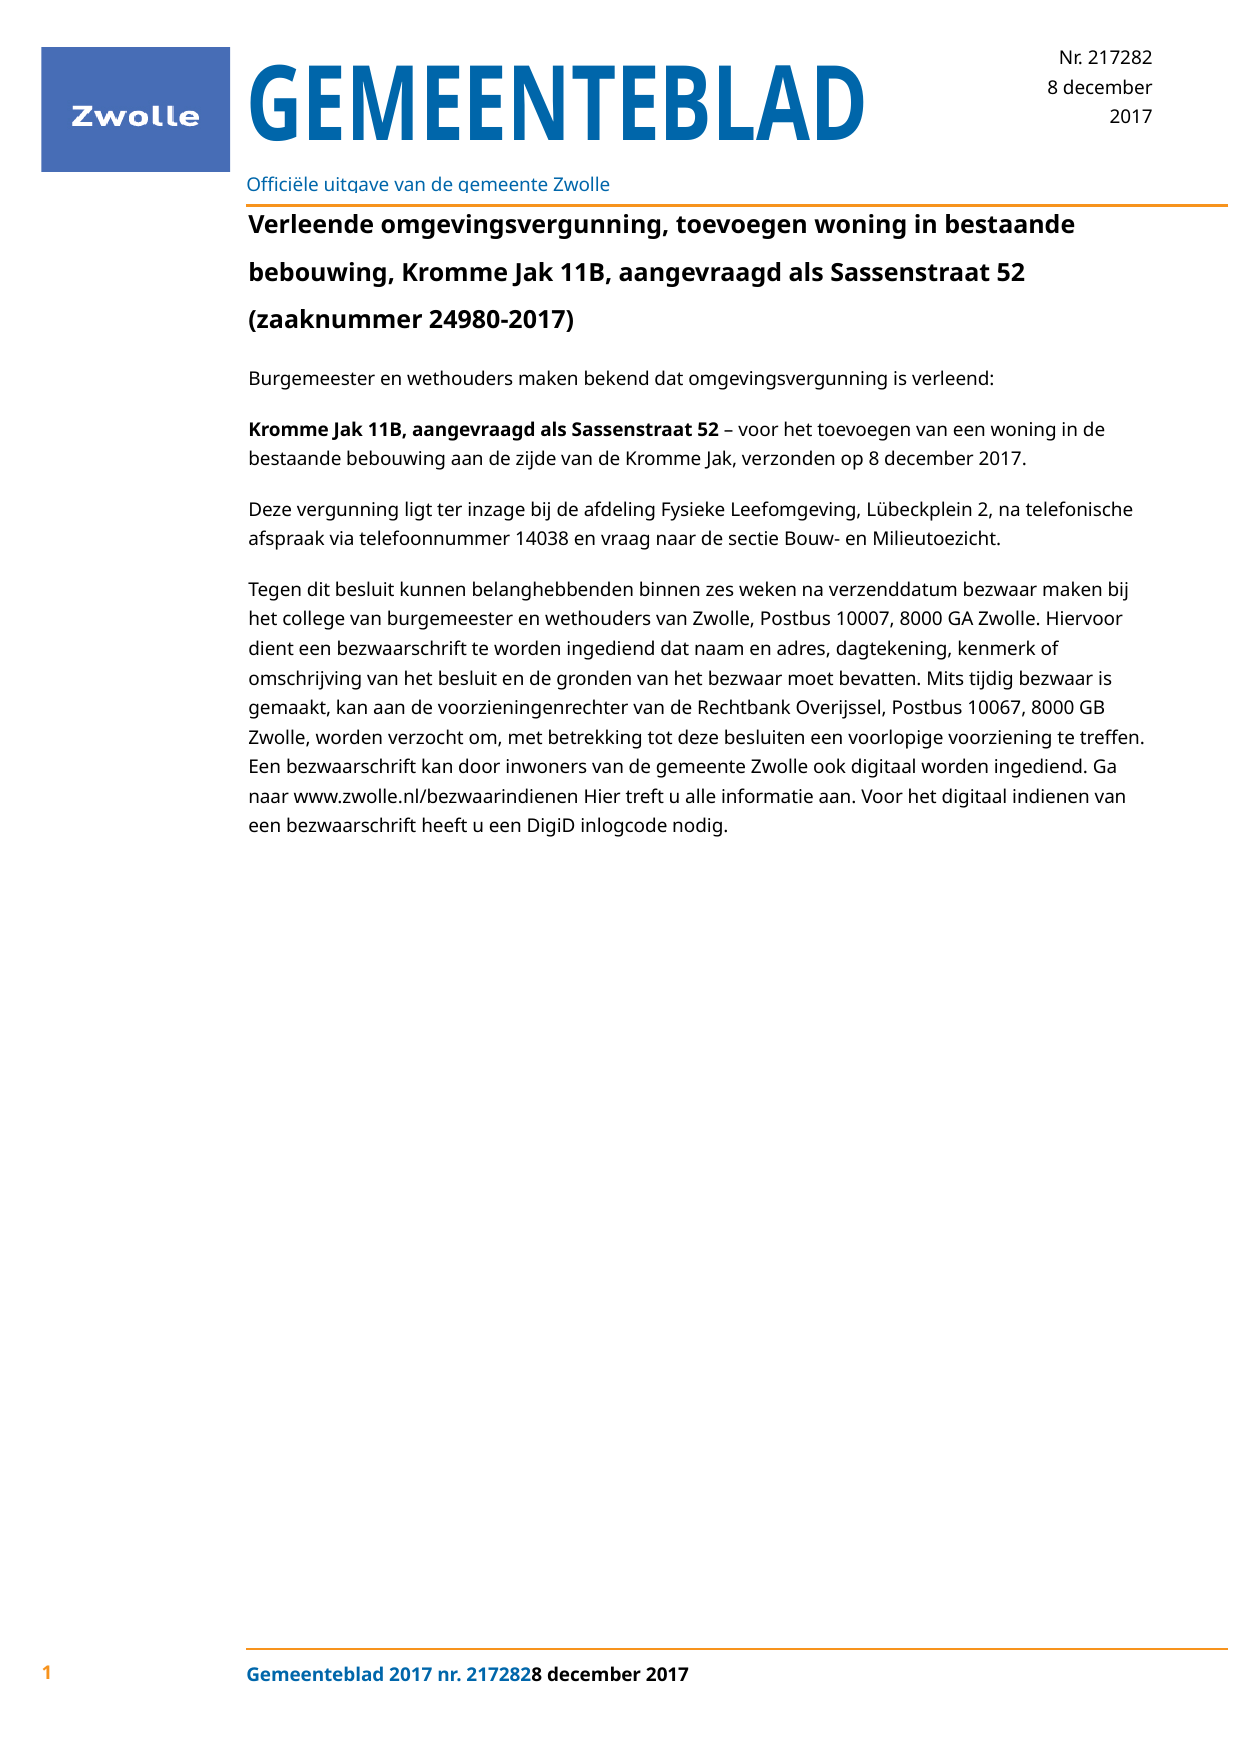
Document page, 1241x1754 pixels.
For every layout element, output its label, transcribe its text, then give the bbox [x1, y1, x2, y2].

text Burgemeester en wethouders maken bekend dat omgevingsvergunning is verleend: [248, 366, 1152, 391]
picture [41, 47, 231, 172]
text Kromme Jak 11B, aangevraagd als Sassenstraat 52 – voor het toevoegen van een woning in de bestaande bebouwing aan de zijde van de Kromme Jak, verzonden op 8 december 2017. [248, 416, 1152, 471]
text Deze vergunning ligt ter inzage bij de afdeling Fysieke Leefomgeving, Lübeckplein 2, na telefonische afspraak via telefoonnummer 14038 en vraag naar de sectie Bouw- en Milieutoezicht. [248, 496, 1152, 551]
text Tegen dit besluit kunnen belanghebbenden binnen zes weken na verzenddatum bezwaar maken bij het college van burgemeester en wethouders van Zwolle, Postbus 10007, 8000 GA Zwolle. Hiervoor dient een bezwaarschrift te worden ingediend dat naam en adres, dagtekening, kenmerk of omschrijving van het besluit en de gronden van het bezwaar moet bevatten. Mits tijdig bezwaar is gemaakt, kan aan de voorzieningenrechter van de Rechtbank Overijssel, Postbus 10067, 8000 GB Zwolle, worden verzocht om, met betrekking tot deze besluiten een voorlopige voorziening te treffen. Een bezwaarschrift kan door inwoners van de gemeente Zwolle ook digitaal worden ingediend. Ga naar www.zwolle.nl/bezwaarindienen Hier treft u alle informatie aan. Voor het digitaal indienen van een bezwaarschrift heeft u een DigiD inlogcode nodig. [248, 576, 1152, 838]
text Verleende omgevingsvergunning, toevoegen woning in bestaande bebouwing, Kromme Jak 11B, aangevraagd als Sassenstraat 52 (zaaknummer 24980-2017) [248, 207, 1152, 336]
